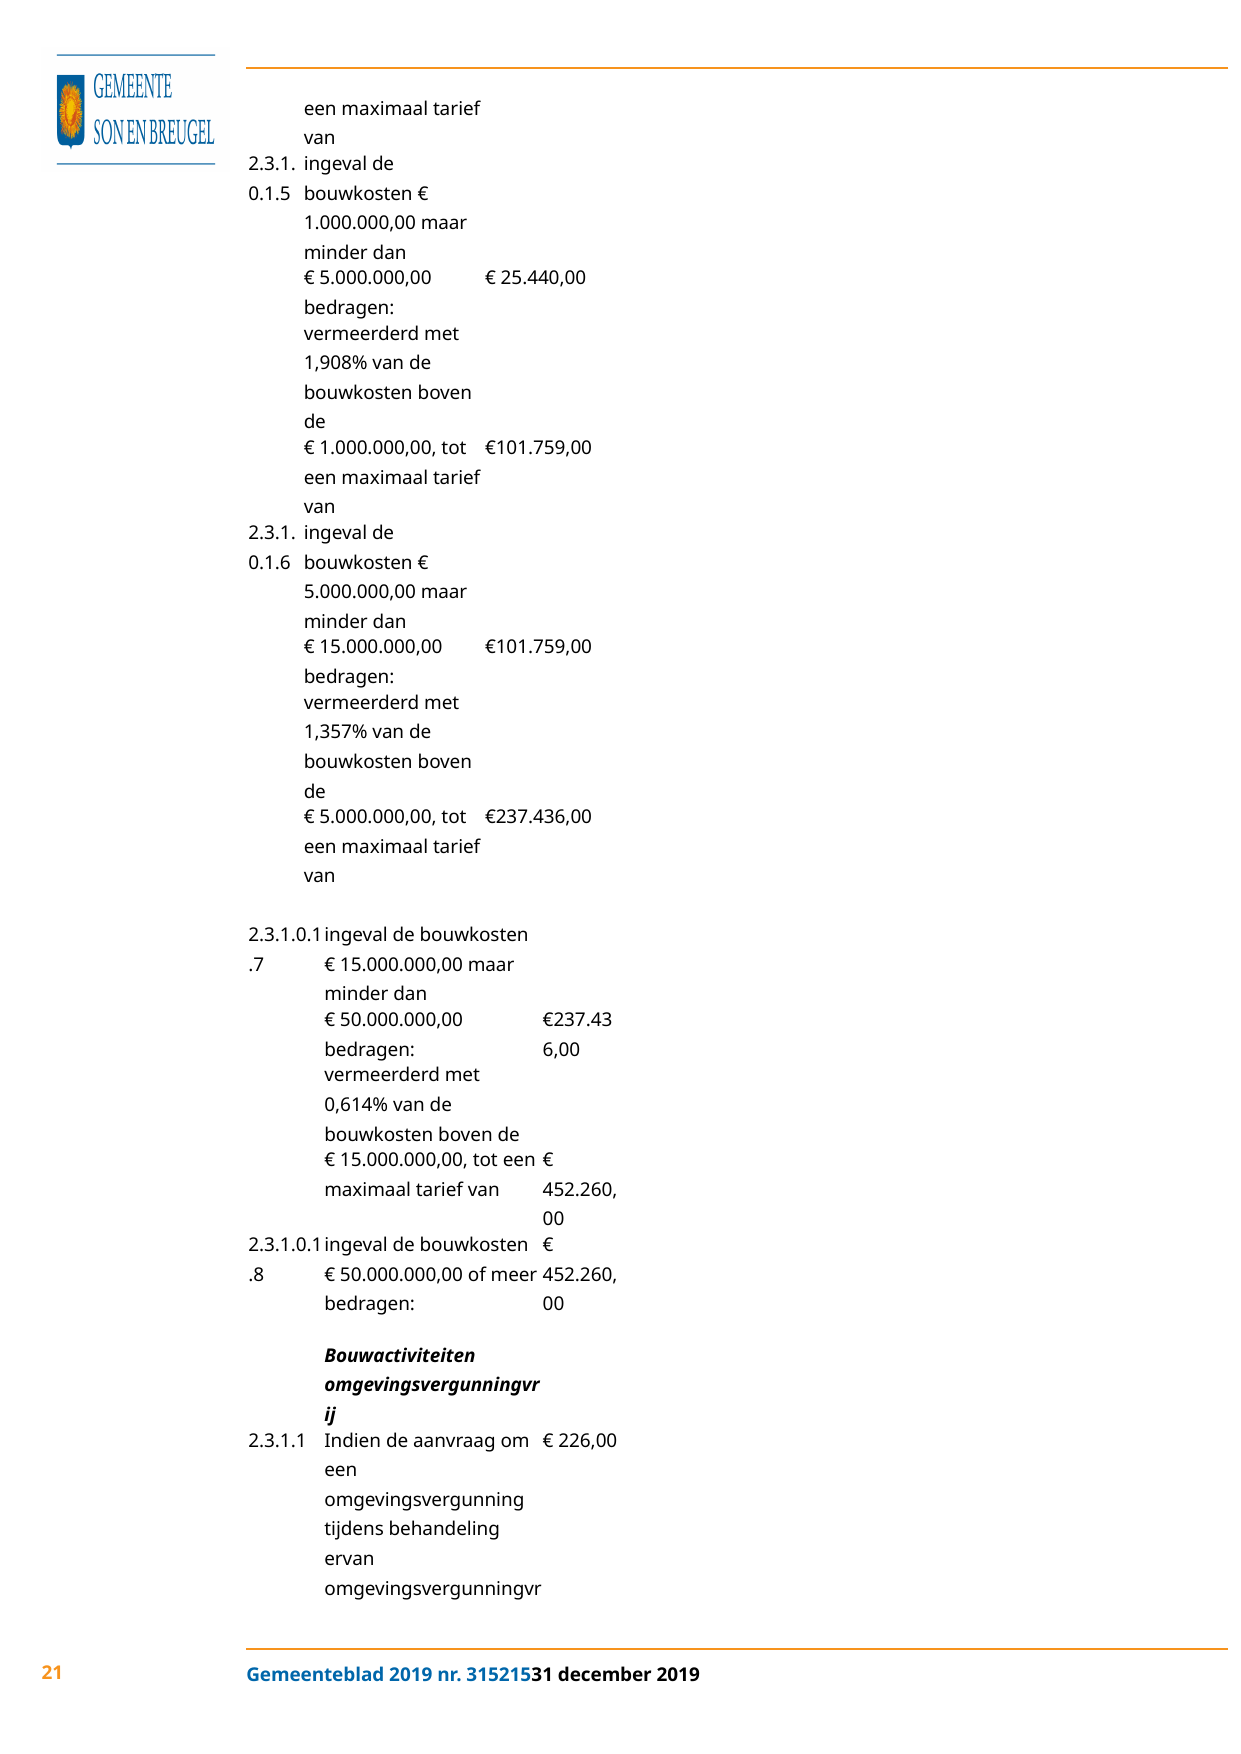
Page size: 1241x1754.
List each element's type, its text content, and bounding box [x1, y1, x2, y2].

table_cell [651, 634, 707, 689]
table_cell ingeval de bouwkosten € 5.000.000,00 maar minder dan [304, 519, 485, 634]
table_cell [248, 1006, 324, 1062]
table_cell 2.3.1.0.1.6 [248, 519, 303, 634]
table_cell vermeerderd met 1,908% van de bouwkosten boven de [304, 320, 485, 434]
table_cell [707, 320, 818, 434]
table_cell €237.436,00 [543, 1006, 619, 1062]
table_header [847, 921, 999, 1006]
table_cell een maximaal tarief van [304, 95, 485, 150]
table_cell [847, 1342, 999, 1427]
table_cell € 15.000.000,00, tot een maximaal tarief van [324, 1146, 542, 1231]
table_cell [818, 434, 985, 519]
table_cell [818, 265, 985, 320]
table_cell [651, 434, 707, 519]
table_cell [651, 265, 707, 320]
table_cell [324, 1316, 542, 1342]
table_cell [707, 150, 818, 264]
table_header ingeval de bouwkosten € 15.000.000,00 maar minder dan [324, 921, 542, 1006]
table_cell [707, 804, 818, 888]
table_cell [847, 1427, 999, 1601]
table_cell [695, 1231, 847, 1316]
table_cell [485, 519, 651, 634]
table_cell [248, 1146, 324, 1231]
table_cell [847, 1146, 999, 1231]
table_cell [248, 434, 303, 519]
table_header [695, 921, 847, 1006]
table_cell [818, 689, 985, 803]
table_cell [248, 689, 303, 803]
table_cell [619, 1146, 695, 1231]
table_cell [248, 634, 303, 689]
table_header [619, 921, 695, 1006]
table_cell [818, 150, 985, 264]
table_cell € 452.260,00 [543, 1146, 619, 1231]
table_cell [651, 150, 707, 264]
table_cell vermeerderd met 0,614% van de bouwkosten boven de [324, 1062, 542, 1146]
table_cell [248, 1342, 324, 1427]
table_cell ingeval de bouwkosten € 50.000.000,00 of meer bedragen: [324, 1231, 542, 1316]
table_cell [248, 320, 303, 434]
table_cell [248, 95, 303, 150]
table_cell [707, 265, 818, 320]
table_cell [248, 1316, 324, 1342]
table_cell [847, 1006, 999, 1062]
table_cell 2.3.1.0.1.8 [248, 1231, 324, 1316]
table_cell [619, 1427, 695, 1601]
table_cell [818, 320, 985, 434]
table_cell [695, 1006, 847, 1062]
table_cell [1075, 1316, 1152, 1342]
table_cell [485, 150, 651, 264]
table_cell [771, 1316, 923, 1342]
table_cell ingeval de bouwkosten € 1.000.000,00 maar minder dan [304, 150, 485, 264]
table_cell Indien de aanvraag om een omgevingsvergunning tijdens behandeling ervan omgevingsvergunningvr [324, 1427, 542, 1601]
table_cell € 5.000.000,00 bedragen: [304, 265, 485, 320]
table_cell 2.3.1.1 [248, 1427, 324, 1601]
table_cell € 226,00 [543, 1427, 619, 1601]
table_cell [818, 95, 985, 150]
table_cell [923, 1316, 1075, 1342]
table_cell [619, 1006, 695, 1062]
table_cell [248, 1062, 324, 1146]
table_cell [485, 689, 651, 803]
table_cell € 15.000.000,00 bedragen: [304, 634, 485, 689]
table_cell [619, 1342, 695, 1427]
table_cell [619, 1231, 695, 1316]
table_cell Bouwactiviteiten omgevingsvergunningvrij [324, 1342, 542, 1427]
table_cell [847, 1231, 999, 1316]
table_cell [707, 95, 818, 150]
table_cell [651, 519, 707, 634]
table_cell € 25.440,00 [485, 265, 651, 320]
table_cell [651, 95, 707, 150]
table_cell € 452.260,00 [543, 1231, 619, 1316]
picture [41, 47, 231, 172]
table_cell 2.3.1.0.1.5 [248, 150, 303, 264]
table_cell [485, 95, 651, 150]
table_cell [818, 519, 985, 634]
table_cell [707, 634, 818, 689]
table_cell [543, 1342, 619, 1427]
table_cell € 50.000.000,00 bedragen: [324, 1006, 542, 1062]
table_cell [651, 689, 707, 803]
table_cell €101.759,00 [485, 434, 651, 519]
table_header 2.3.1.0.1.7 [248, 921, 324, 1006]
table_cell [695, 1062, 847, 1146]
table_cell [847, 1062, 999, 1146]
table_cell [818, 634, 985, 689]
table_cell [695, 1342, 847, 1427]
table_cell [707, 519, 818, 634]
table_cell [248, 265, 303, 320]
table_cell [485, 320, 651, 434]
table_header [543, 921, 619, 1006]
table_cell [248, 804, 303, 888]
table_cell [707, 434, 818, 519]
table_cell €237.436,00 [485, 804, 651, 888]
table_cell € 1.000.000,00, tot een maximaal tarief van [304, 434, 485, 519]
table_cell € 5.000.000,00, tot een maximaal tarief van [304, 804, 485, 888]
table_cell [707, 689, 818, 803]
table_cell [651, 320, 707, 434]
table_cell [695, 1146, 847, 1231]
table_cell [543, 1316, 771, 1342]
table_cell €101.759,00 [485, 634, 651, 689]
table_cell [695, 1427, 847, 1601]
table_cell [543, 1062, 619, 1146]
table_cell vermeerderd met 1,357% van de bouwkosten boven de [304, 689, 485, 803]
table_cell [651, 804, 707, 888]
table_cell [818, 804, 985, 888]
table_cell [619, 1062, 695, 1146]
